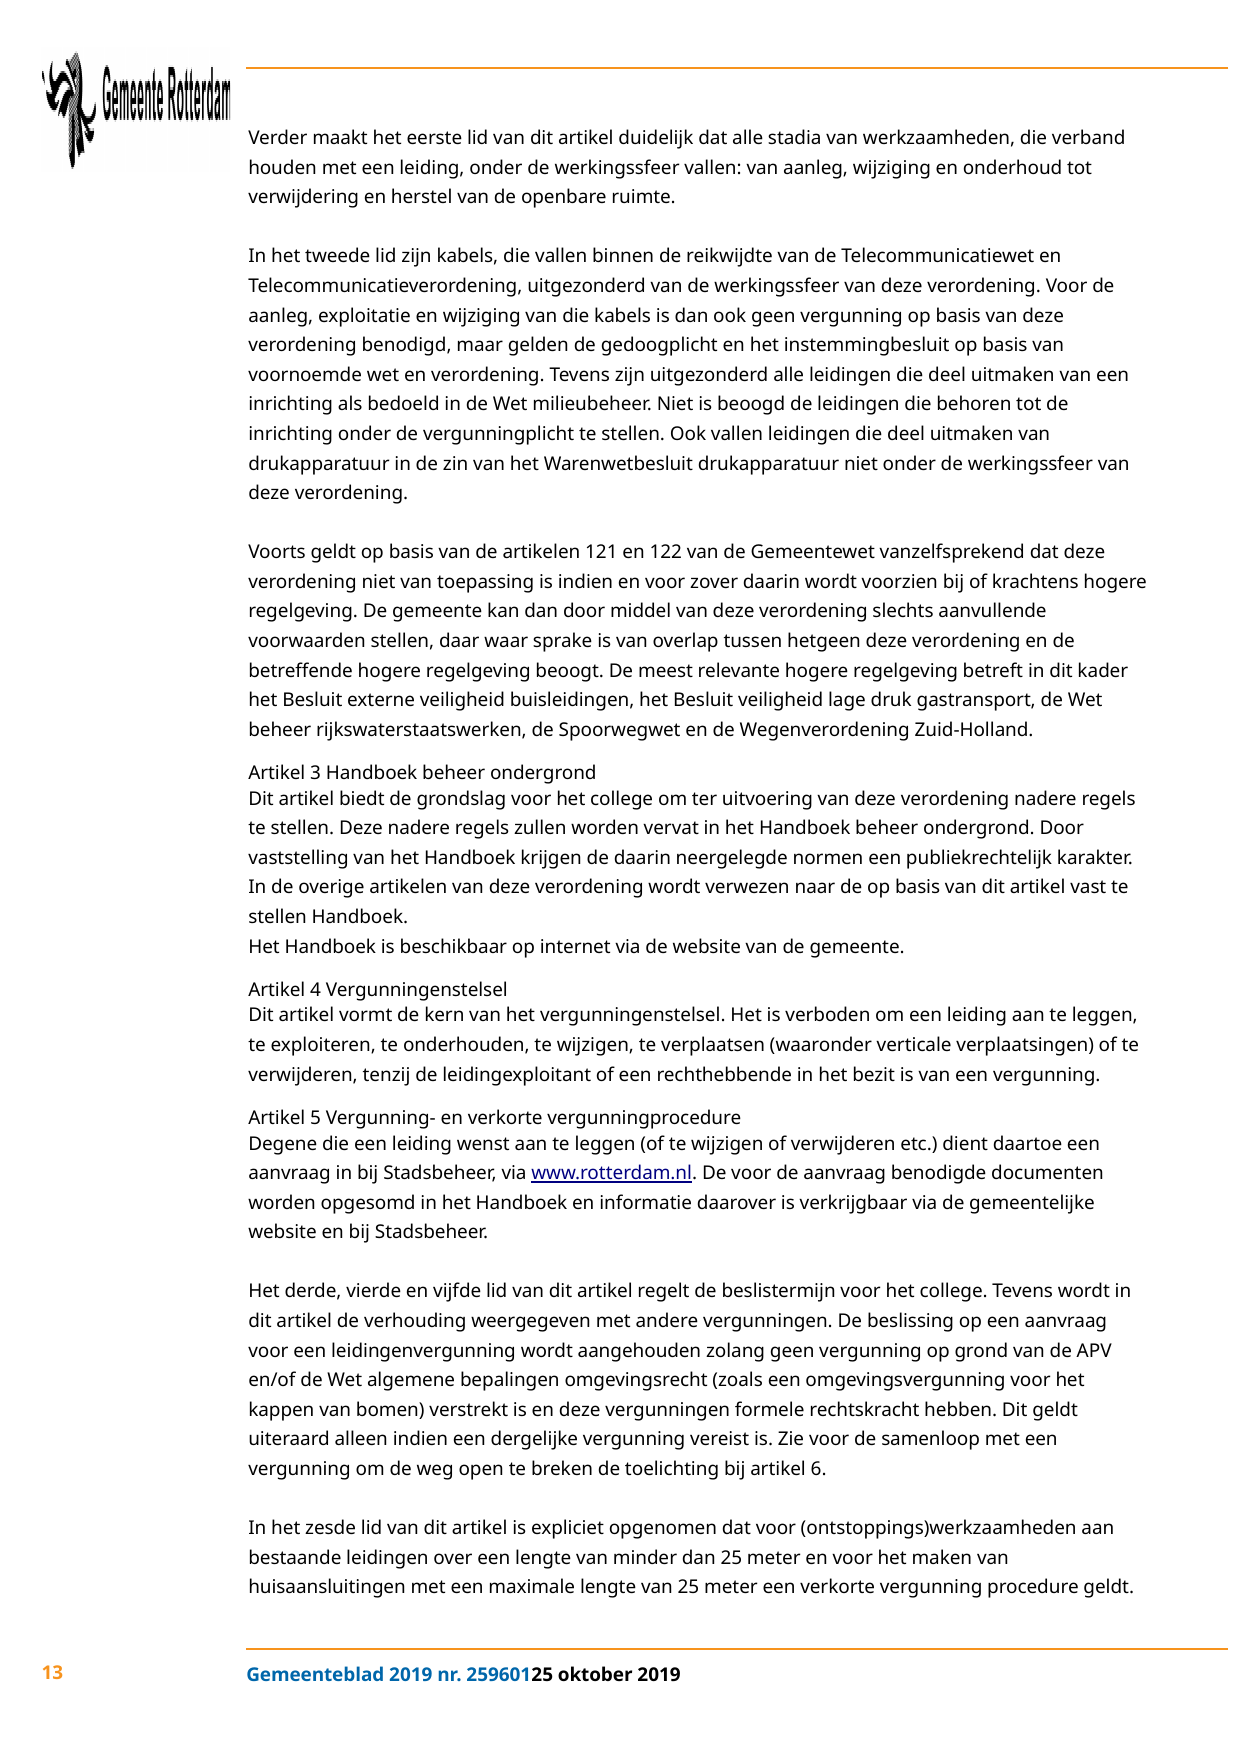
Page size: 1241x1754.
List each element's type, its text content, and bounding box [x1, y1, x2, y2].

text Dit artikel biedt de grondslag voor het college om ter uitvoering van deze verordening nadere regels te stellen. Deze nadere regels zullen worden vervat in het Handboek beheer ondergrond. Door vaststelling van het Handboek krijgen de daarin neergelegde normen een publiekrechtelijk karakter. In de overige artikelen van deze verordening wordt verwezen naar de op basis van dit artikel vast te stellen Handboek. [248, 785, 1152, 929]
picture [41, 47, 231, 172]
text Dit artikel vormt de kern van het vergunningenstelsel. Het is verboden om een leiding aan te leggen, te exploiteren, te onderhouden, te wijzigen, te verplaatsen (waaronder verticale verplaatsingen) of te verwijderen, tenzij de leidingexploitant of een rechthebbende in het bezit is van een vergunning. [248, 1002, 1152, 1087]
text Verder maakt het eerste lid van dit artikel duidelijk dat alle stadia van werkzaamheden, die verband houden met een leiding, onder de werkingssfeer vallen: van aanleg, wijziging en onderhoud tot verwijdering en herstel van de openbare ruimte. [248, 124, 1152, 209]
text Degene die een leiding wenst aan te leggen (of te wijzigen of verwijderen etc.) dient daartoe een aanvraag in bij Stadsbeheer, via www.rotterdam.nl. De voor de aanvraag benodigde documenten worden opgesomd in het Handboek en informatie daarover is verkrijgbaar via de gemeentelijke website en bij Stadsbeheer. [248, 1130, 1152, 1244]
text Voorts geldt op basis van de artikelen 121 en 122 van de Gemeentewet vanzelfsprekend dat deze verordening niet van toepassing is indien en voor zover daarin wordt voorzien bij of krachtens hogere regelgeving. De gemeente kan dan door middel van deze verordening slechts aanvullende voorwaarden stellen, daar waar sprake is van overlap tussen hetgeen deze verordening en de betreffende hogere regelgeving beoogt. De meest relevante hogere regelgeving betreft in dit kader het Besluit externe veiligheid buisleidingen, het Besluit veiligheid lage druk gastransport, de Wet beheer rijkswaterstaatswerken, de Spoorwegwet en de Wegenverordening Zuid-Holland. [248, 538, 1152, 742]
text In het tweede lid zijn kabels, die vallen binnen de reikwijdte van de Telecommunicatiewet en Telecommunicatieverordening, uitgezonderd van de werkingssfeer van deze verordening. Voor de aanleg, exploitatie en wijziging van die kabels is dan ook geen vergunning op basis van deze verordening benodigd, maar gelden de gedoogplicht en het instemmingbesluit op basis van voornoemde wet en verordening. Tevens zijn uitgezonderd alle leidingen die deel uitmaken van een inrichting als bedoeld in de Wet milieubeheer. Niet is beoogd de leidingen die behoren tot de inrichting onder de vergunningplicht te stellen. Ook vallen leidingen die deel uitmaken van drukapparatuur in de zin van het Warenwetbesluit drukapparatuur niet onder de werkingssfeer van deze verordening. [248, 243, 1152, 505]
text Artikel 3 Handboek beheer ondergrond [248, 759, 1152, 785]
text Artikel 4 Vergunningenstelsel [248, 976, 1152, 1002]
text In het zesde lid van dit artikel is expliciet opgenomen dat voor (ontstoppings)werkzaamheden aan bestaande leidingen over een lengte van minder dan 25 meter en voor het maken van huisaansluitingen met een maximale lengte van 25 meter een verkorte vergunning procedure geldt. [248, 1514, 1152, 1599]
text Artikel 5 Vergunning- en verkorte vergunningprocedure [248, 1104, 1152, 1130]
text Het derde, vierde en vijfde lid van dit artikel regelt de beslistermijn voor het college. Tevens wordt in dit artikel de verhouding weergegeven met andere vergunningen. De beslissing op een aanvraag voor een leidingenvergunning wordt aangehouden zolang geen vergunning op grond van de APV en/of de Wet algemene bepalingen omgevingsrecht (zoals een omgevingsvergunning voor het kappen van bomen) verstrekt is en deze vergunningen formele rechtskracht hebben. Dit geldt uiteraard alleen indien een dergelijke vergunning vereist is. Zie voor de samenloop met een vergunning om de weg open te breken de toelichting bij artikel 6. [248, 1278, 1152, 1481]
text Het Handboek is beschikbaar op internet via de website van de gemeente. [248, 933, 1152, 958]
